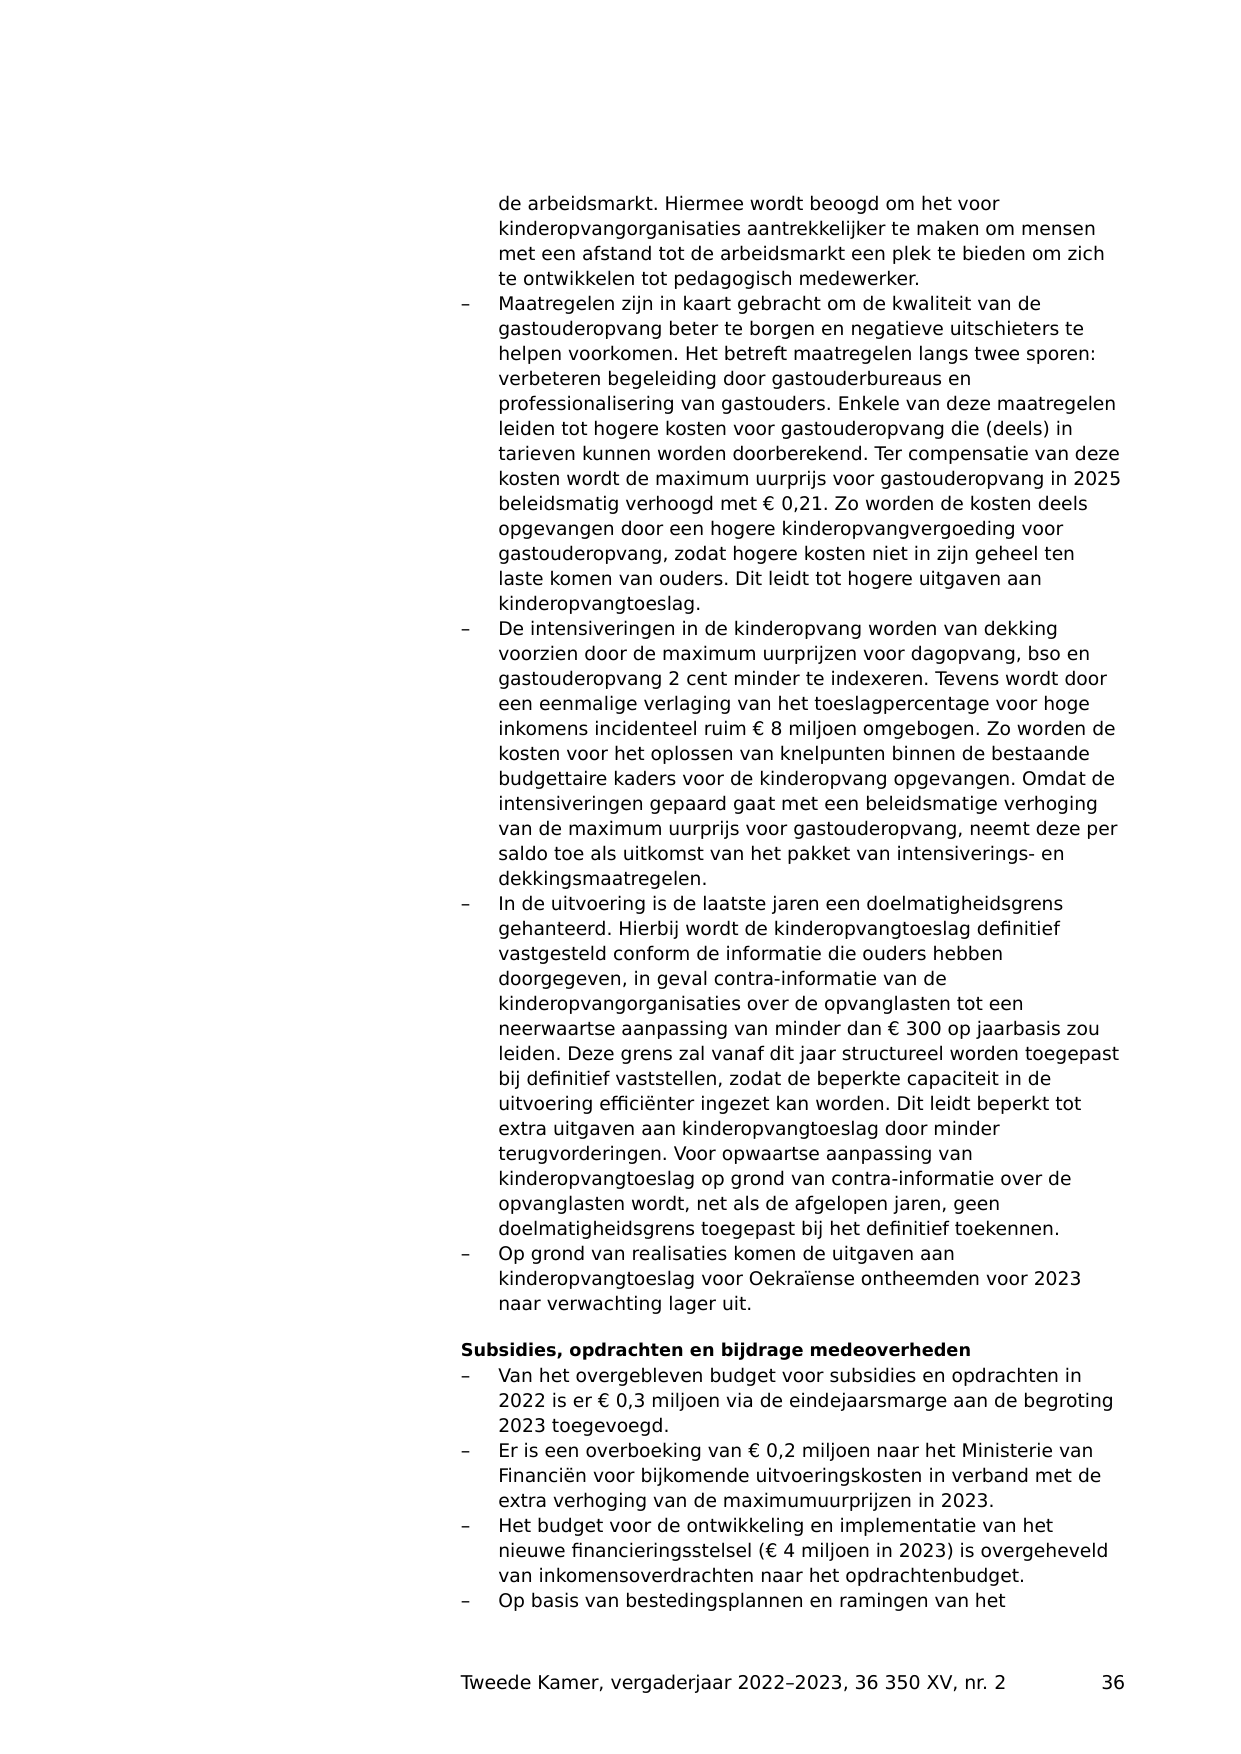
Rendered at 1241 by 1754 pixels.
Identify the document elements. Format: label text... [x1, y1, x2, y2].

list Er is een overboeking van € 0,2 miljoen naar het Ministerie van Financiën voor bijkomende uitvoeringskosten in verband met de extra verhoging van de maximumuurprijzen in 2023. [461, 1438, 1125, 1513]
list In de uitvoering is de laatste jaren een doelmatigheidsgrens gehanteerd. Hierbij wordt de kinderopvangtoeslag definitief vastgesteld conform de informatie die ouders hebben doorgegeven, in geval contra-informatie van de kinderopvangorganisaties over de opvanglasten tot een neerwaartse aanpassing van minder dan € 300 op jaarbasis zou leiden. Deze grens zal vanaf dit jaar structureel worden toegepast bij definitief vaststellen, zodat de beperkte capaciteit in de uitvoering efficiënter ingezet kan worden. Dit leidt beperkt tot extra uitgaven aan kinderopvangtoeslag door minder terugvorderingen. Voor opwaartse aanpassing van kinderopvangtoeslag op grond van contra-informatie over de opvanglasten wordt, net als de afgelopen jaren, geen doelmatigheidsgrens toegepast bij het definitief toekennen. [461, 891, 1125, 1241]
list De intensiveringen in de kinderopvang worden van dekking voorzien door de maximum uurprijzen voor dagopvang, bso en gastouderopvang 2 cent minder te indexeren. Tevens wordt door een eenmalige verlaging van het toeslagpercentage voor hoge inkomens incidenteel ruim € 8 miljoen omgebogen. Zo worden de kosten voor het oplossen van knelpunten binnen de bestaande budgettaire kaders voor de kinderopvang opgevangen. Omdat de intensiveringen gepaard gaat met een beleidsmatige verhoging van de maximum uurprijs voor gastouderopvang, neemt deze per saldo toe als uitkomst van het pakket van intensiverings- en dekkingsmaatregelen. [461, 616, 1125, 891]
list Het budget voor de ontwikkeling en implementatie van het nieuwe financieringsstelsel (€ 4 miljoen in 2023) is overgeheveld van inkomensoverdrachten naar het opdrachtenbudget. [461, 1513, 1125, 1588]
list Maatregelen zijn in kaart gebracht om de kwaliteit van de gastouderopvang beter te borgen en negatieve uitschieters te helpen voorkomen. Het betreft maatregelen langs twee sporen: verbeteren begeleiding door gastouderbureaus en professionalisering van gastouders. Enkele van deze maatregelen leiden tot hogere kosten voor gastouderopvang die (deels) in tarieven kunnen worden doorberekend. Ter compensatie van deze kosten wordt de maximum uurprijs voor gastouderopvang in 2025 beleidsmatig verhoogd met € 0,21. Zo worden de kosten deels opgevangen door een hogere kinderopvangvergoeding voor gastouderopvang, zodat hogere kosten niet in zijn geheel ten laste komen van ouders. Dit leidt tot hogere uitgaven aan kinderopvangtoeslag. [461, 291, 1125, 616]
list Op grond van realisaties komen de uitgaven aan kinderopvangtoeslag voor Oekraïense ontheemden voor 2023 naar verwachting lager uit. [461, 1241, 1125, 1316]
list de arbeidsmarkt. Hiermee wordt beoogd om het voor kinderopvangorganisaties aantrekkelijker te maken om mensen met een afstand tot de arbeidsmarkt een plek te bieden om zich te ontwikkelen tot pedagogisch medewerker. [461, 191, 1125, 291]
text Subsidies, opdrachten en bijdrage medeoverheden [461, 1338, 1125, 1361]
list Van het overgebleven budget voor subsidies en opdrachten in 2022 is er € 0,3 miljoen via de eindejaarsmarge aan de begroting 2023 toegevoegd. [461, 1363, 1125, 1438]
list Op basis van bestedingsplannen en ramingen van het [461, 1588, 1125, 1613]
